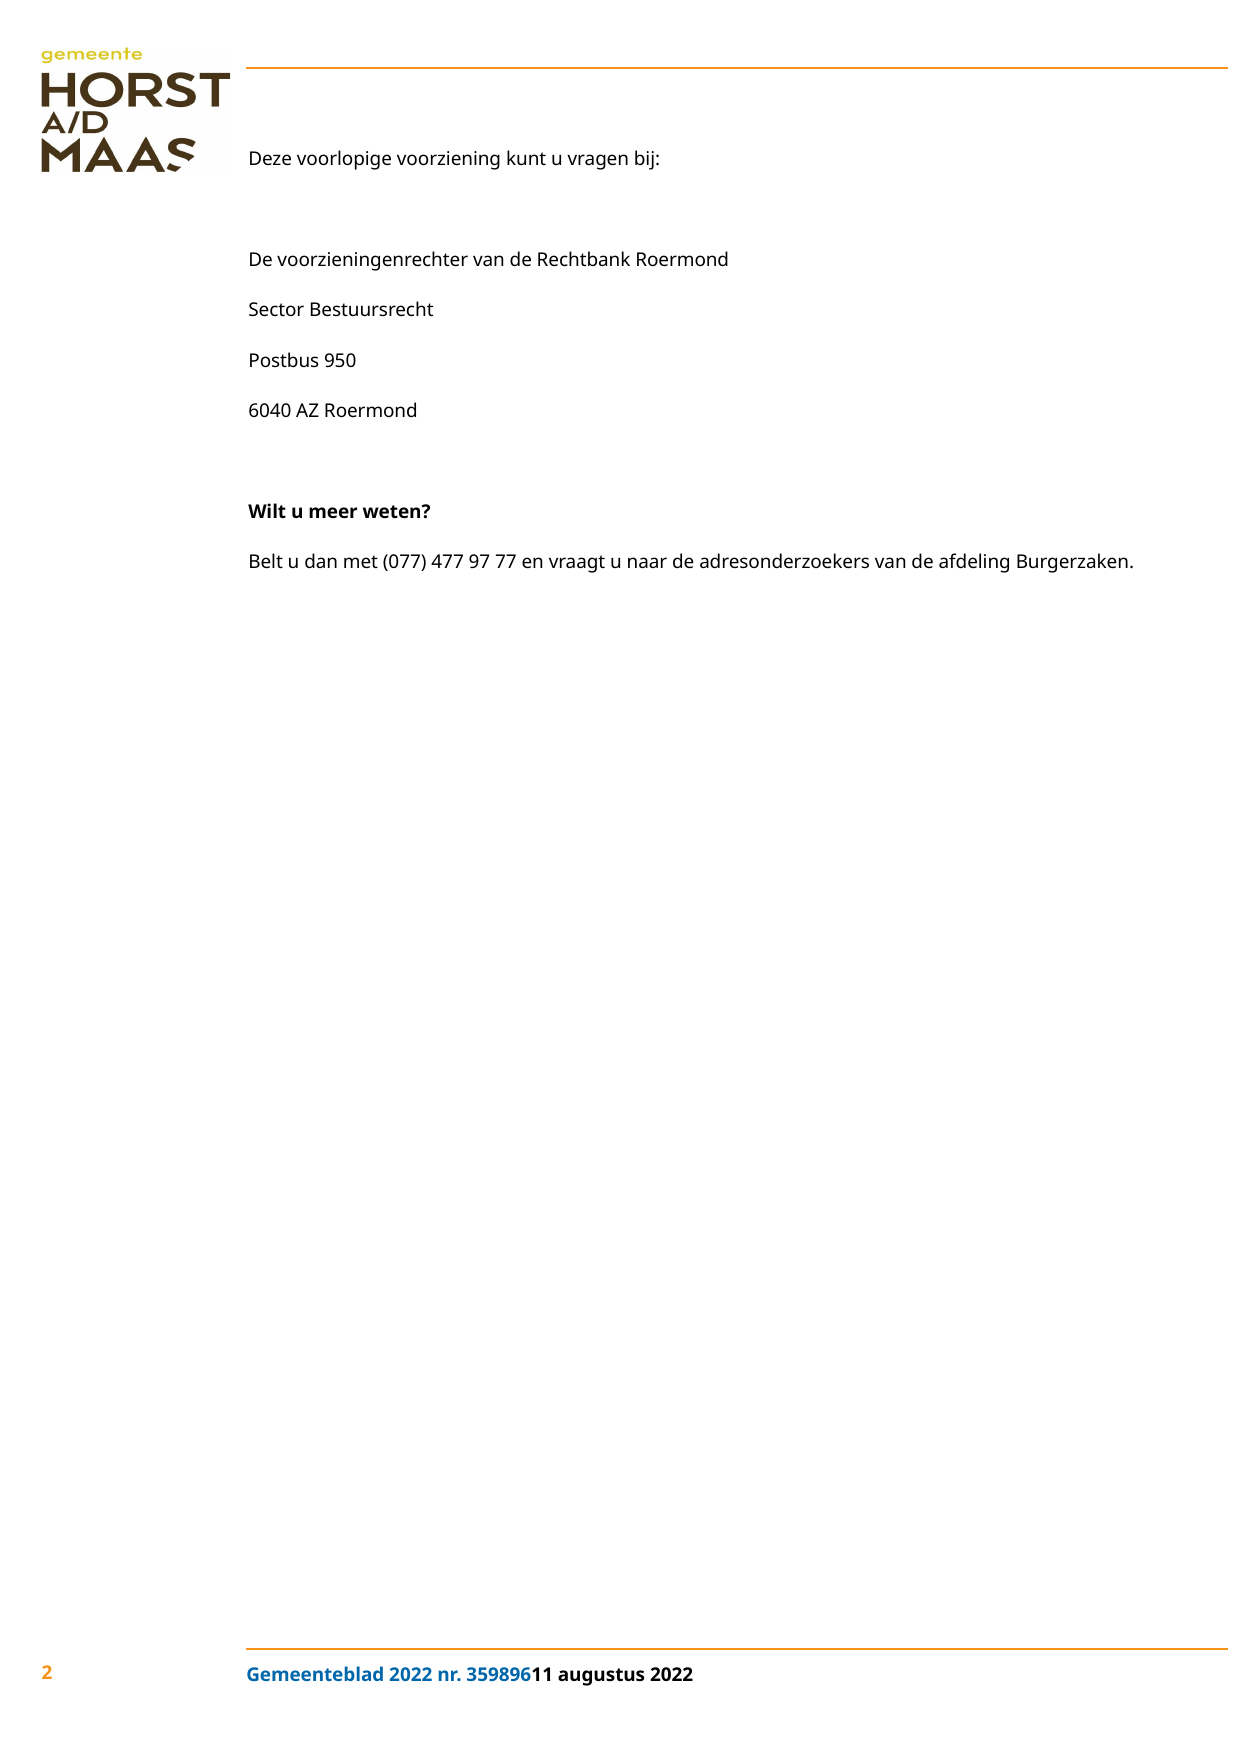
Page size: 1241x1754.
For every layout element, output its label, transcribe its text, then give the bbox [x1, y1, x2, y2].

text 6040 AZ Roermond [248, 397, 1152, 423]
text Wilt u meer weten? [248, 498, 1152, 524]
text Postbus 950 [248, 347, 1152, 373]
text Sector Bestuursrecht [248, 296, 1152, 322]
text De voorzieningenrechter van de Rechtbank Roermond [248, 246, 1152, 272]
picture [41, 47, 231, 172]
text Deze voorlopige voorziening kunt u vragen bij: [248, 145, 1152, 171]
text Belt u dan met (077) 477 97 77 en vraagt u naar de adresonderzoekers van de afdeling Burgerzaken. [248, 548, 1152, 574]
